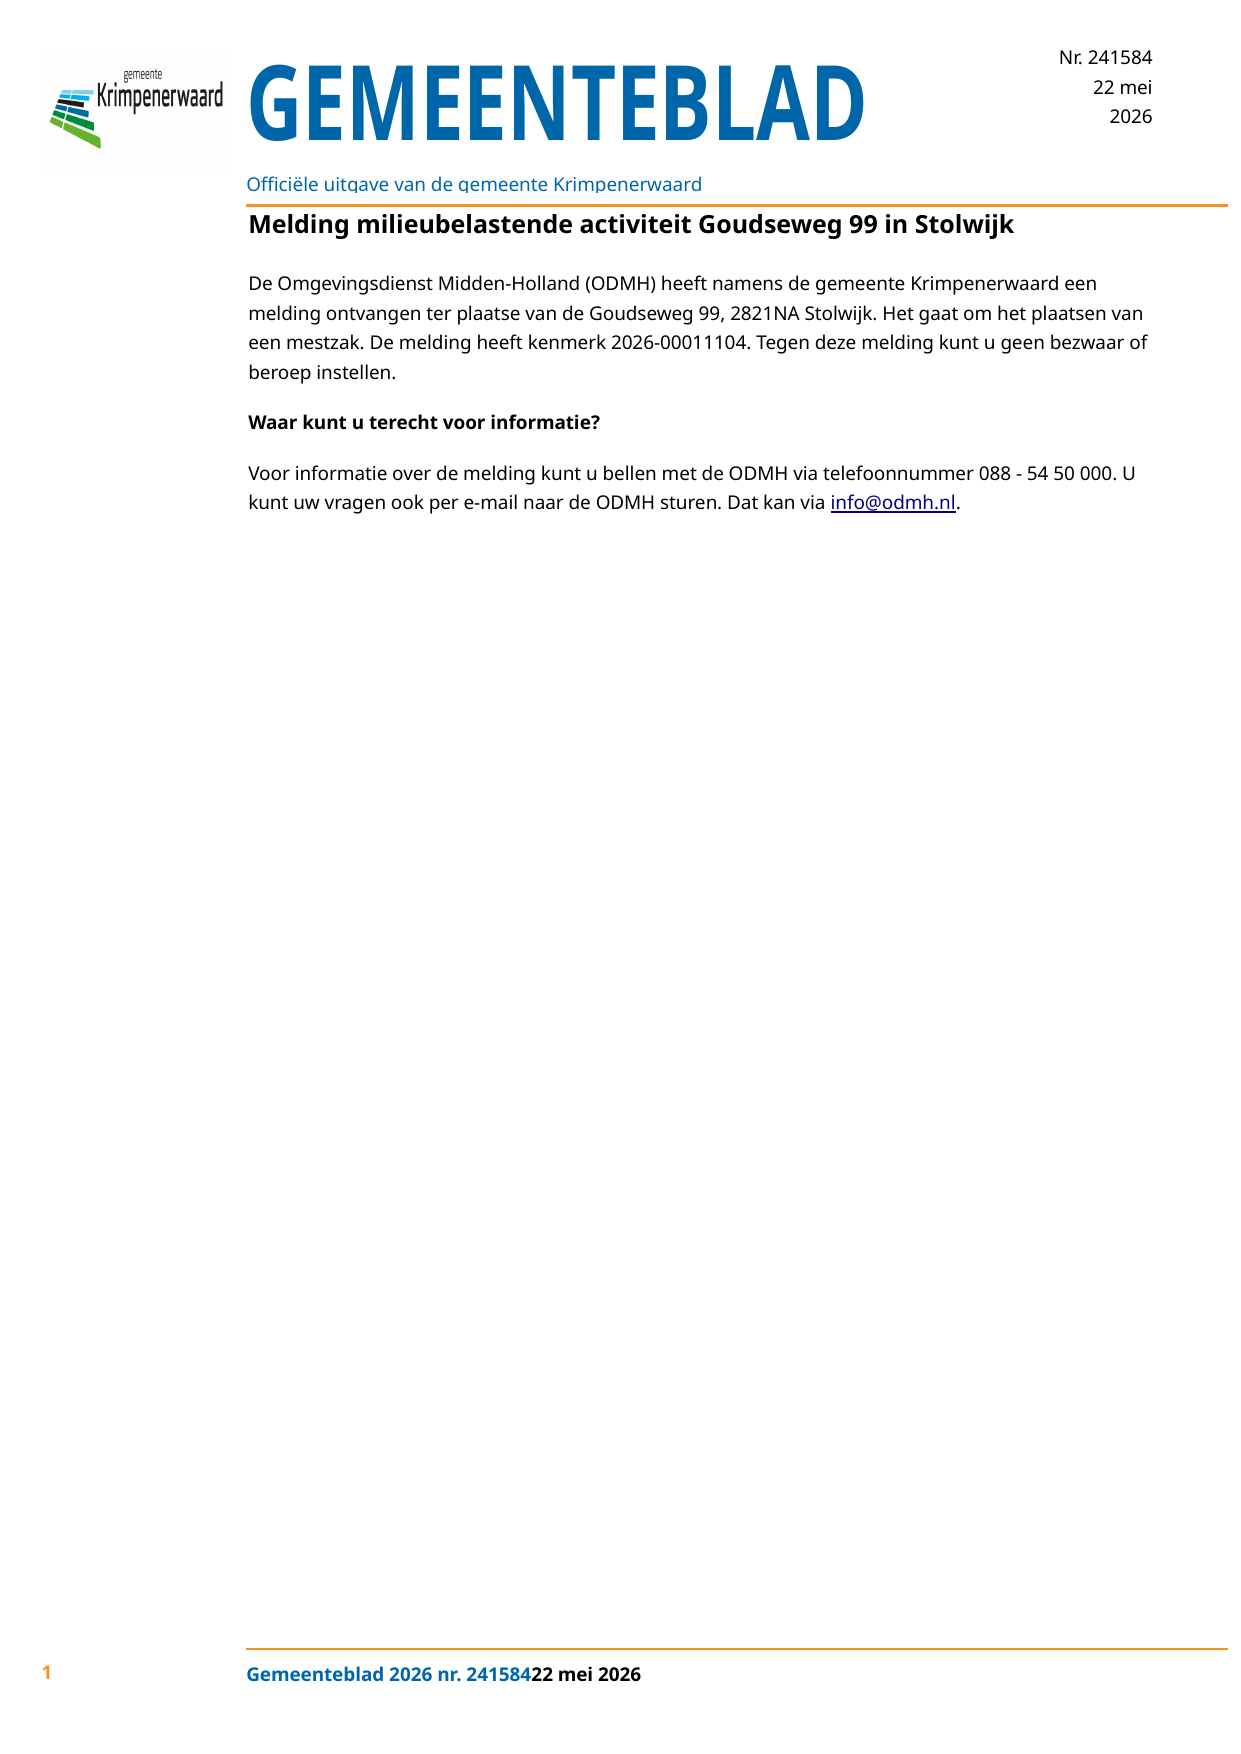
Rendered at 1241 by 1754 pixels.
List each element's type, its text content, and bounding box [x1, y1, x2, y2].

text Melding milieubelastende activiteit Goudseweg 99 in Stolwijk [248, 207, 1152, 241]
picture [41, 47, 231, 172]
text Voor informatie over de melding kunt u bellen met de ODMH via telefoonnummer 088 - 54 50 000. U kunt uw vragen ook per e-mail naar de ODMH sturen. Dat kan via info@odmh.nl. [248, 460, 1152, 515]
text Waar kunt u terecht voor informatie? [248, 409, 1152, 435]
text De Omgevingsdienst Midden-Holland (ODMH) heeft namens de gemeente Krimpenerwaard een melding ontvangen ter plaatse van de Goudseweg 99, 2821NA Stolwijk. Het gaat om het plaatsen van een mestzak. De melding heeft kenmerk 2026-00011104. Tegen deze melding kunt u geen bezwaar of beroep instellen. [248, 270, 1152, 385]
